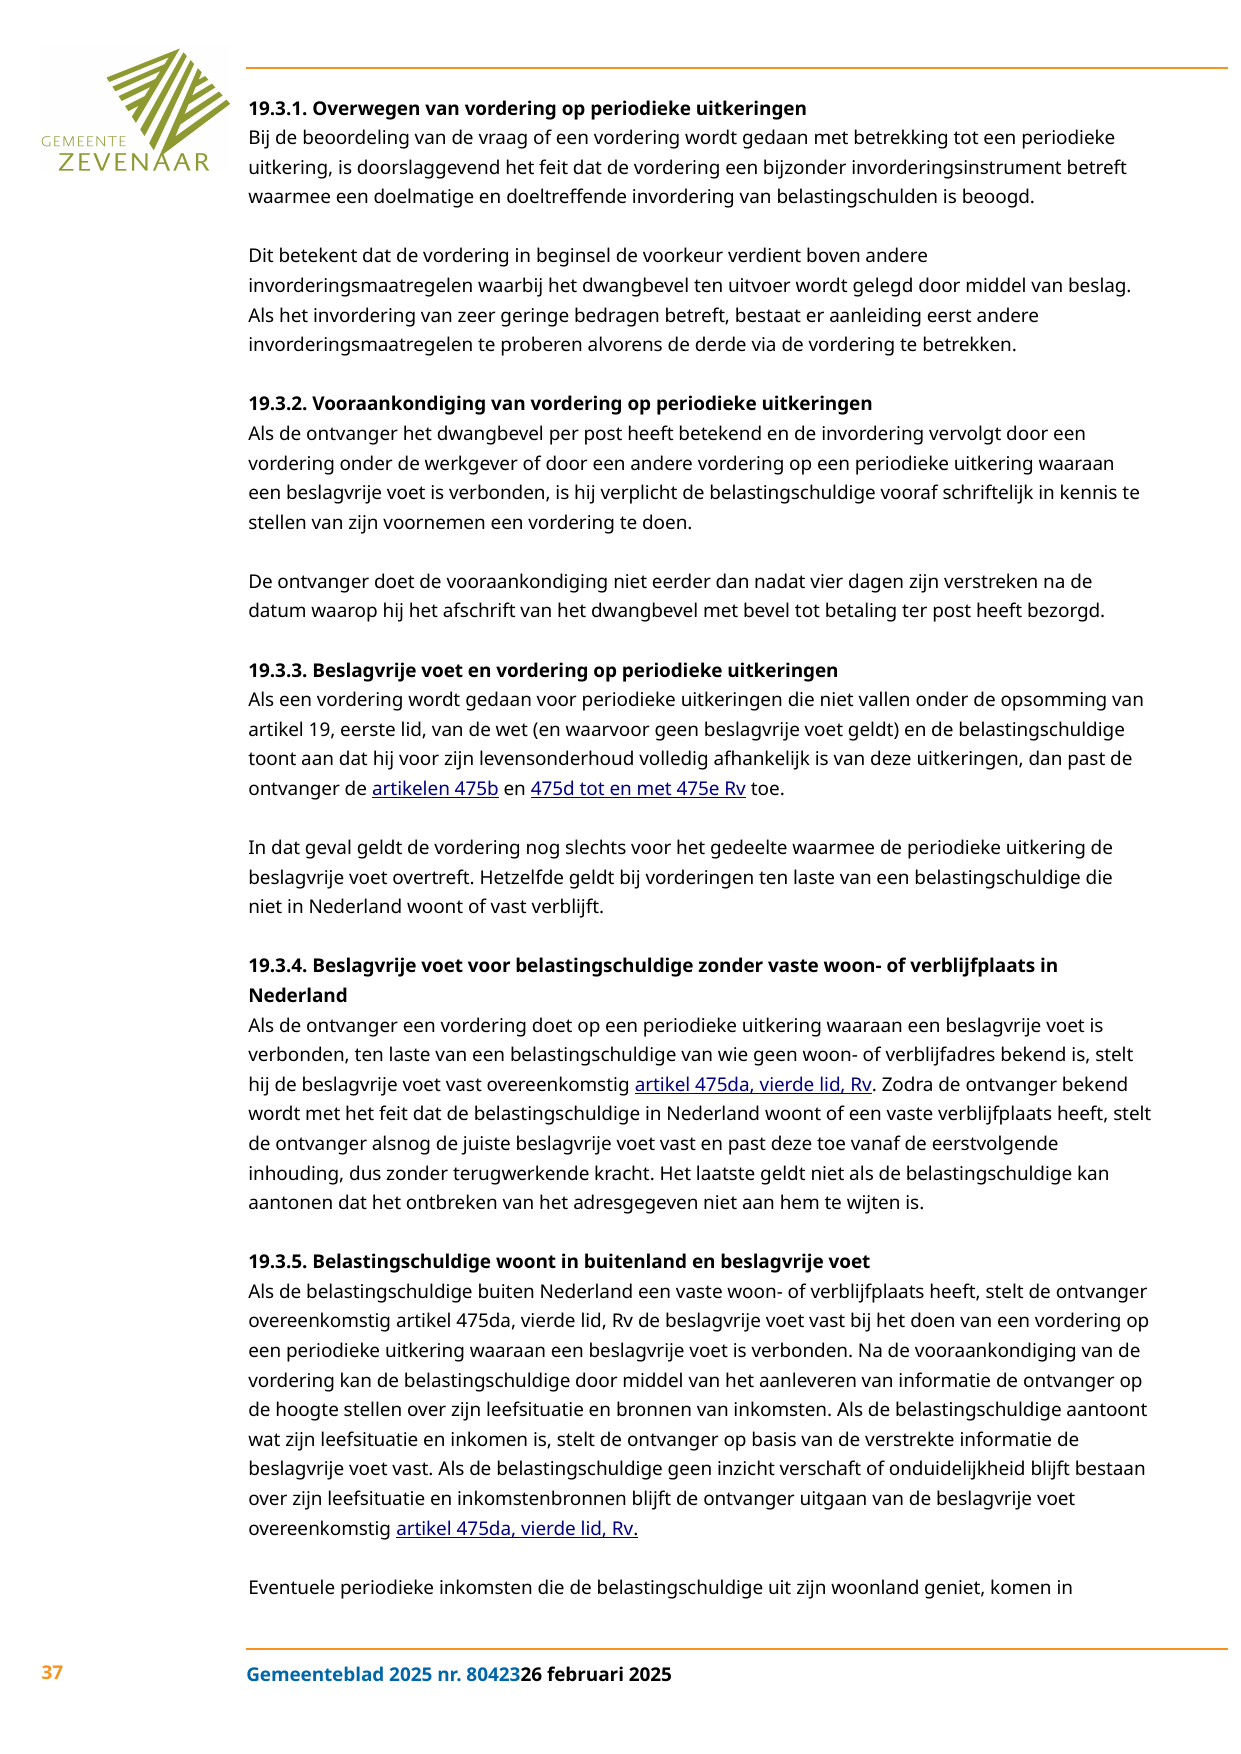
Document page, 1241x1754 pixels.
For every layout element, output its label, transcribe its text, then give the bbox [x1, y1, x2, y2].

text 19.3.2. Vooraankondiging van vordering op periodieke uitkeringen [248, 391, 1152, 416]
text Als de ontvanger een vordering doet op een periodieke uitkering waaraan een beslagvrije voet is verbonden, ten laste van een belastingschuldige van wie geen woon- of verblijfadres bekend is, stelt hij de beslagvrije voet vast overeenkomstig artikel 475da, vierde lid, Rv. Zodra de ontvanger bekend wordt met het feit dat de belastingschuldige in Nederland woont of een vaste verblijfplaats heeft, stelt de ontvanger alsnog de juiste beslagvrije voet vast en past deze toe vanaf de eerstvolgende inhouding, dus zonder terugwerkende kracht. Het laatste geldt niet als de belastingschuldige kan aantonen dat het ontbreken van het adresgegeven niet aan hem te wijten is. [248, 1012, 1152, 1215]
picture [41, 47, 231, 172]
text 19.3.5. Belastingschuldige woont in buitenland en beslagvrije voet [248, 1248, 1152, 1274]
text Dit betekent dat de vordering in beginsel de voorkeur verdient boven andere invorderingsmaatregelen waarbij het dwangbevel ten uitvoer wordt gelegd door middel van beslag. Als het invordering van zeer geringe bedragen betreft, bestaat er aanleiding eerst andere invorderingsmaatregelen te proberen alvorens de derde via de vordering te betrekken. [248, 243, 1152, 357]
text Als de ontvanger het dwangbevel per post heeft betekend en de invordering vervolgt door een vordering onder de werkgever of door een andere vordering op een periodieke uitkering waaraan een beslagvrije voet is verbonden, is hij verplicht de belastingschuldige vooraf schriftelijk in kennis te stellen van zijn voornemen een vordering te doen. [248, 420, 1152, 535]
text De ontvanger doet de vooraankondiging niet eerder dan nadat vier dagen zijn verstreken na de datum waarop hij het afschrift van het dwangbevel met bevel tot betaling ter post heeft bezorgd. [248, 568, 1152, 623]
text Als de belastingschuldige buiten Nederland een vaste woon- of verblijfplaats heeft, stelt de ontvanger overeenkomstig artikel 475da, vierde lid, Rv de beslagvrije voet vast bij het doen van een vordering op een periodieke uitkering waaraan een beslagvrije voet is verbonden. Na de vooraankondiging van de vordering kan de belastingschuldige door middel van het aanleveren van informatie de ontvanger op de hoogte stellen over zijn leefsituatie en bronnen van inkomsten. Als de belastingschuldige aantoont wat zijn leefsituatie en inkomen is, stelt de ontvanger op basis van de verstrekte informatie de beslagvrije voet vast. Als de belastingschuldige geen inzicht verschaft of onduidelijkheid blijft bestaan over zijn leefsituatie en inkomstenbronnen blijft de ontvanger uitgaan van de beslagvrije voet overeenkomstig artikel 475da, vierde lid, Rv. [248, 1278, 1152, 1541]
text 19.3.4. Beslagvrije voet voor belastingschuldige zonder vaste woon- of verblijfplaats in Nederland [248, 953, 1152, 1008]
text Als een vordering wordt gedaan voor periodieke uitkeringen die niet vallen onder de opsomming van artikel 19, eerste lid, van de wet (en waarvoor geen beslagvrije voet geldt) en de belastingschuldige toont aan dat hij voor zijn levensonderhoud volledig afhankelijk is van deze uitkeringen, dan past de ontvanger de artikelen 475b en 475d tot en met 475e Rv toe. [248, 686, 1152, 801]
text 19.3.3. Beslagvrije voet en vordering op periodieke uitkeringen [248, 657, 1152, 683]
text Eventuele periodieke inkomsten die de belastingschuldige uit zijn woonland geniet, komen in [248, 1574, 1152, 1600]
text Bij de beoordeling van de vraag of een vordering wordt gedaan met betrekking tot een periodieke uitkering, is doorslaggevend het feit dat de vordering een bijzonder invorderingsinstrument betreft waarmee een doelmatige en doeltreffende invordering van belastingschulden is beoogd. [248, 124, 1152, 209]
text 19.3.1. Overwegen van vordering op periodieke uitkeringen [248, 95, 1152, 121]
text In dat geval geldt de vordering nog slechts voor het gedeelte waarmee de periodieke uitkering de beslagvrije voet overtreft. Hetzelfde geldt bij vorderingen ten laste van een belastingschuldige die niet in Nederland woont of vast verblijft. [248, 834, 1152, 919]
